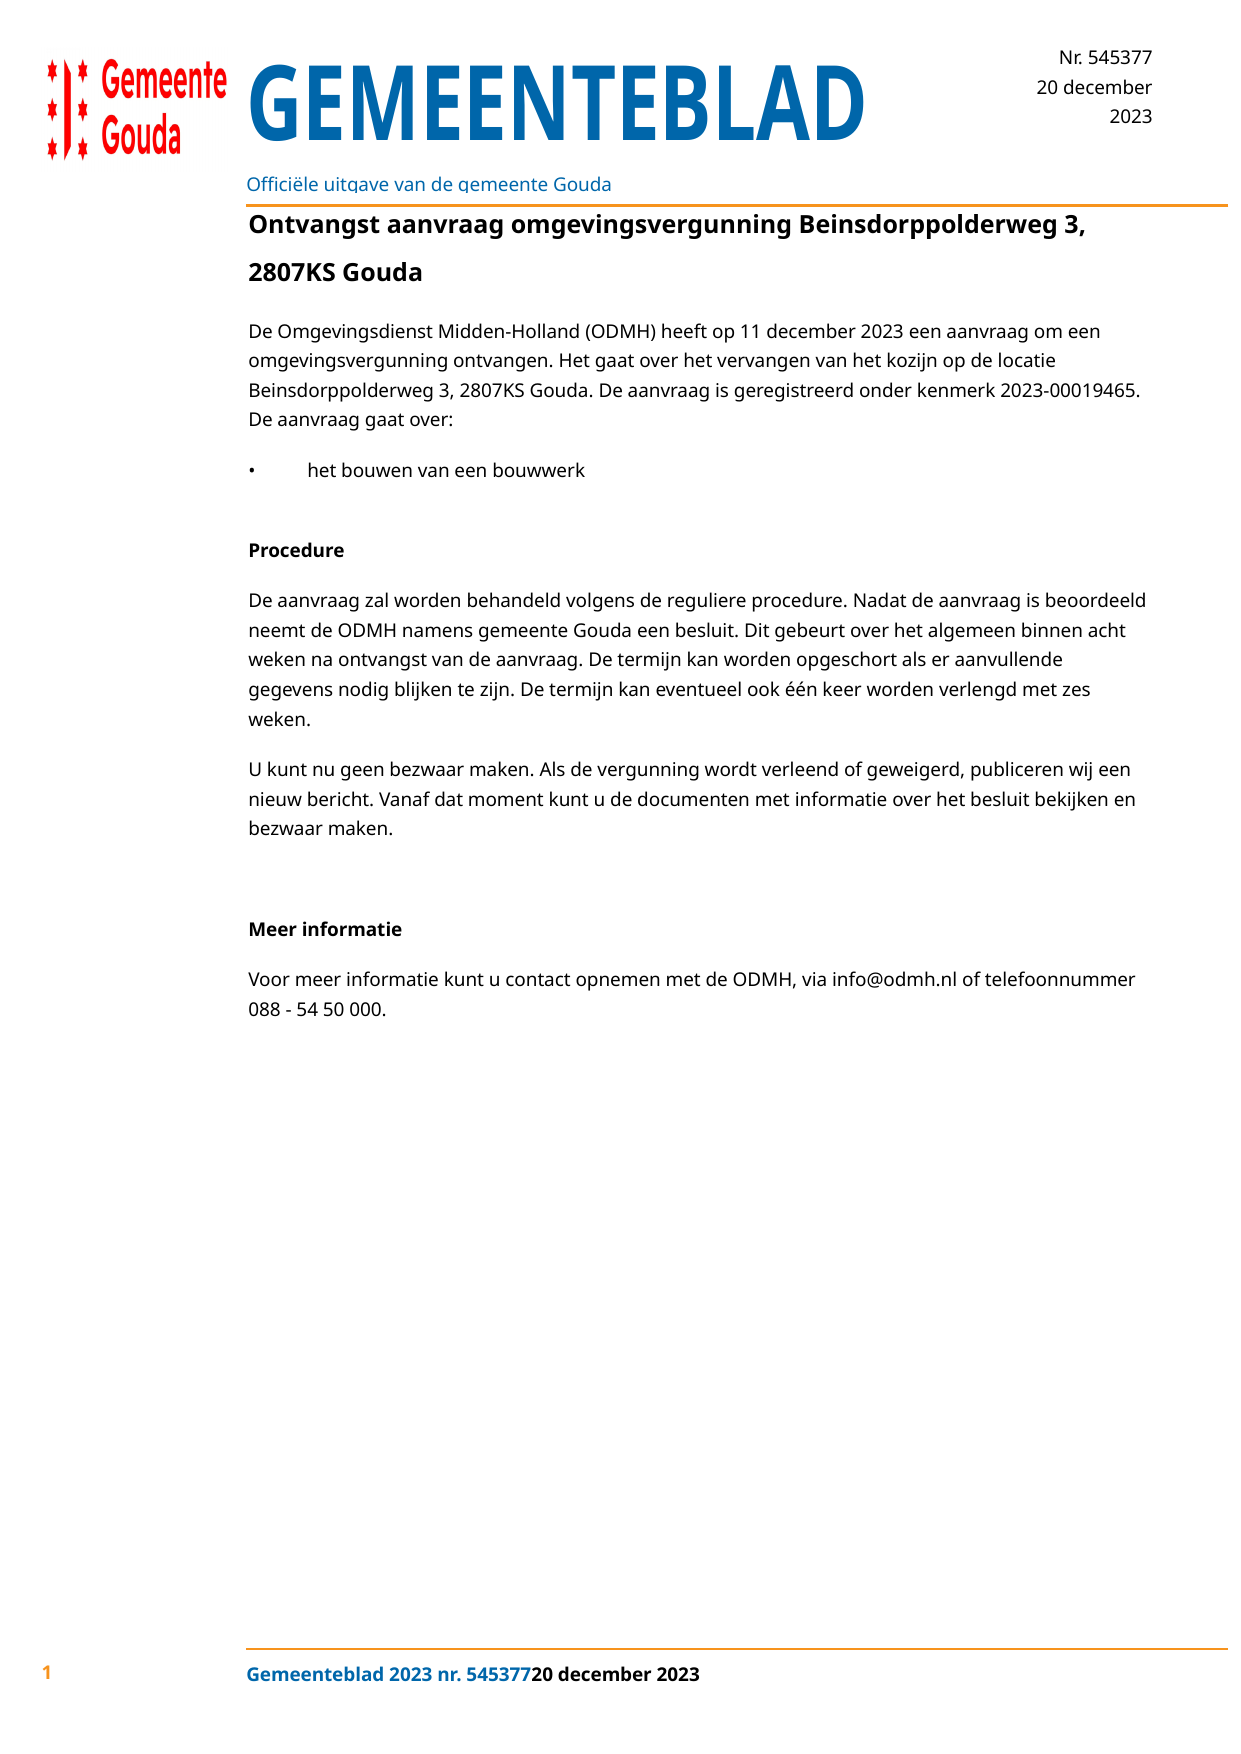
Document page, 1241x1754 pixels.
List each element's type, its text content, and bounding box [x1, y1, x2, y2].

text Meer informatie [248, 916, 1152, 942]
text Ontvangst aanvraag omgevingsvergunning Beinsdorppolderweg 3, 2807KS Gouda [248, 207, 1152, 288]
text De aanvraag zal worden behandeld volgens de reguliere procedure. Nadat de aanvraag is beoordeeld neemt de ODMH namens gemeente Gouda een besluit. Dit gebeurt over het algemeen binnen acht weken na ontvangst van de aanvraag. De termijn kan worden opgeschort als er aanvullende gegevens nodig blijken te zijn. De termijn kan eventueel ook één keer worden verlengd met zes weken. [248, 587, 1152, 732]
text Procedure [248, 537, 1152, 563]
picture [41, 47, 231, 172]
text U kunt nu geen bezwaar maken. Als de vergunning wordt verleend of geweigerd, publiceren wij een nieuw bericht. Vanaf dat moment kunt u de documenten met informatie over het besluit bekijken en bezwaar maken. [248, 756, 1152, 841]
list het bouwen van een bouwwerk [248, 457, 1152, 483]
text De Omgevingsdienst Midden-Holland (ODMH) heeft op 11 december 2023 een aanvraag om een omgevingsvergunning ontvangen. Het gaat over het vervangen van het kozijn op de locatie Beinsdorppolderweg 3, 2807KS Gouda. De aanvraag is geregistreerd onder kenmerk 2023-00019465. De aanvraag gaat over: [248, 318, 1152, 432]
text Voor meer informatie kunt u contact opnemen met de ODMH, via info@odmh.nl of telefoonnummer 088 - 54 50 000. [248, 967, 1152, 1022]
